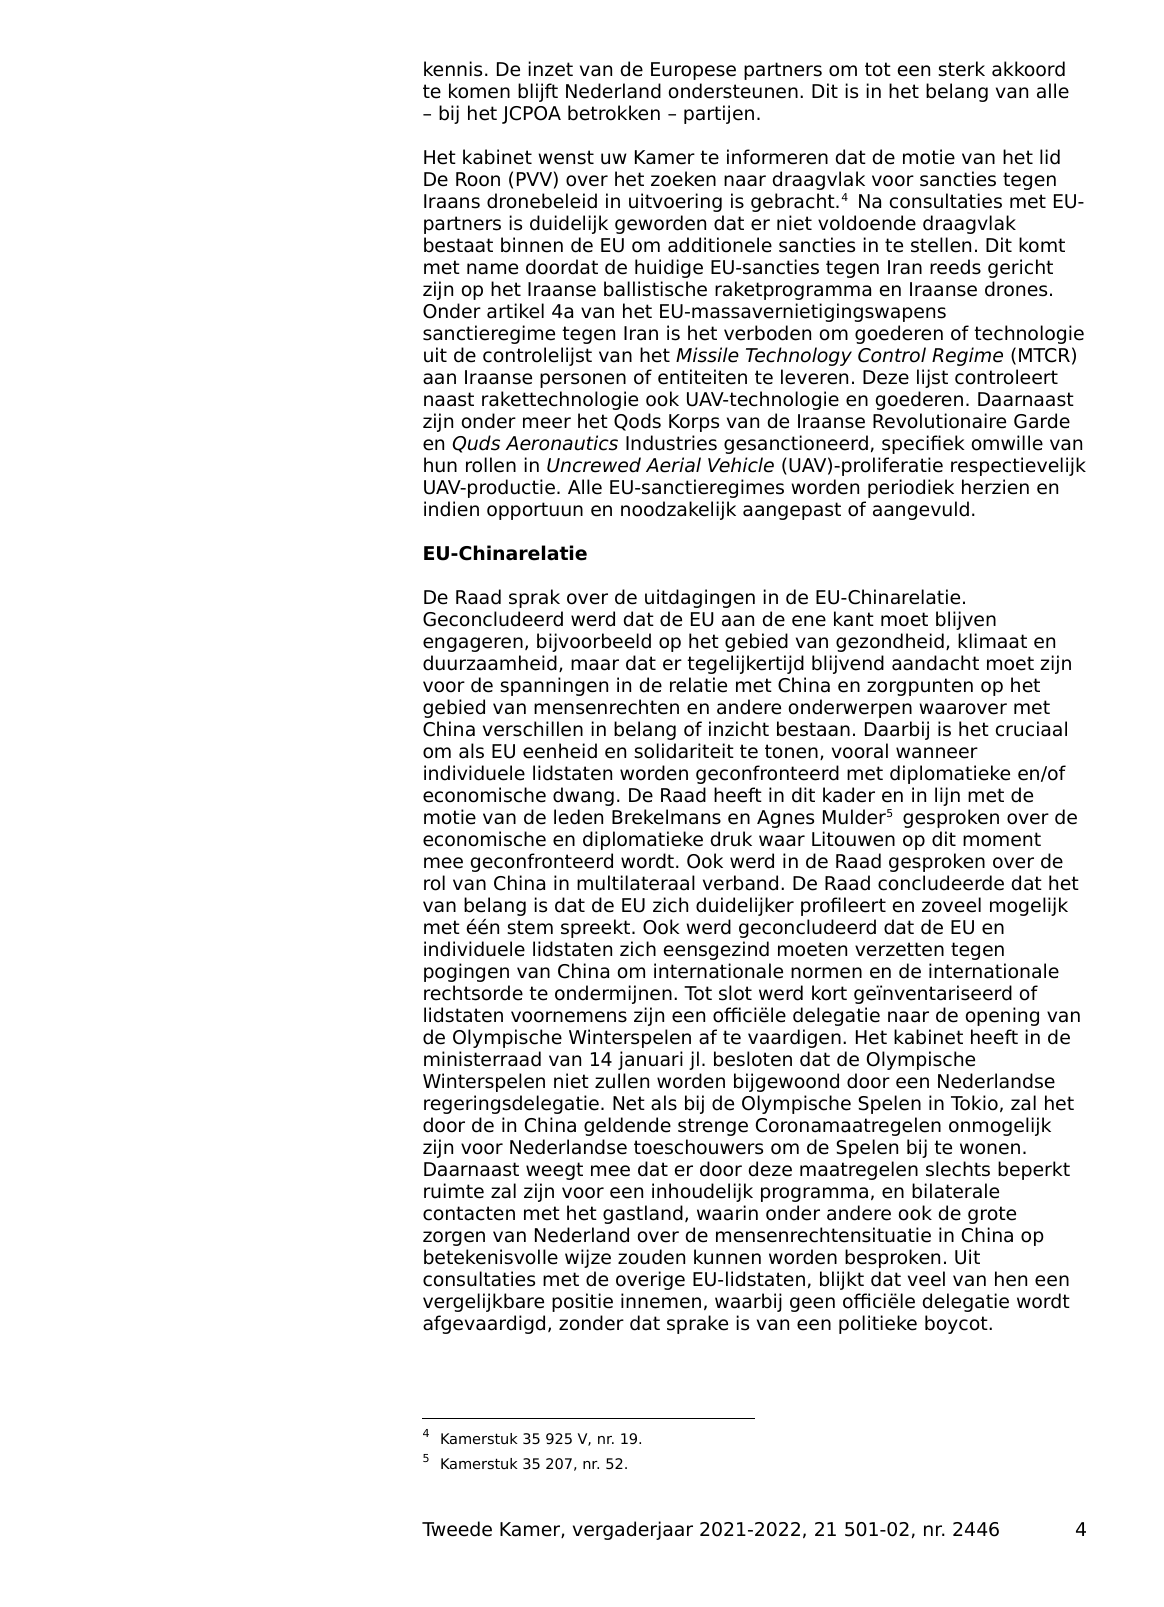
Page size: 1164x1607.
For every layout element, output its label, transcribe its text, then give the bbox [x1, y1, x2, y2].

text kennis. De inzet van de Europese partners om tot een sterk akkoord te komen blijft Nederland ondersteunen. Dit is in het belang van alle – bij het JCPOA betrokken – partijen. [422, 59, 1087, 125]
text Kamerstuk 35 925 V, nr. 19. [422, 1427, 1087, 1449]
subtitle EU-Chinarelatie [422, 543, 1087, 565]
text Kamerstuk 35 207, nr. 52. [422, 1452, 1087, 1474]
text De Raad sprak over de uitdagingen in de EU-Chinarelatie. Geconcludeerd werd dat de EU aan de ene kant moet blijven engageren, bijvoorbeeld op het gebied van gezondheid, klimaat en duurzaamheid, maar dat er tegelijkertijd blijvend aandacht moet zijn voor de spanningen in de relatie met China en zorgpunten op het gebied van mensenrechten en andere onderwerpen waarover met China verschillen in belang of inzicht bestaan. Daarbij is het cruciaal om als EU eenheid en solidariteit te tonen, vooral wanneer individuele lidstaten worden geconfronteerd met diplomatieke en/of economische dwang. De Raad heeft in dit kader en in lijn met de motie van de leden Brekelmans en Agnes Mulder gesproken over de economische en diplomatieke druk waar Litouwen op dit moment mee geconfronteerd wordt. Ook werd in de Raad gesproken over de rol van China in multilateraal verband. De Raad concludeerde dat het van belang is dat de EU zich duidelijker profileert en zoveel mogelijk met één stem spreekt. Ook werd geconcludeerd dat de EU en individuele lidstaten zich eensgezind moeten verzetten tegen pogingen van China om internationale normen en de internationale rechtsorde te ondermijnen. Tot slot werd kort geïnventariseerd of lidstaten voornemens zijn een officiële delegatie naar de opening van de Olympische Winterspelen af te vaardigen. Het kabinet heeft in de ministerraad van 14 januari jl. besloten dat de Olympische Winterspelen niet zullen worden bijgewoond door een Nederlandse regeringsdelegatie. Net als bij de Olympische Spelen in Tokio, zal het door de in China geldende strenge Coronamaatregelen onmogelijk zijn voor Nederlandse toeschouwers om de Spelen bij te wonen. Daarnaast weegt mee dat er door deze maatregelen slechts beperkt ruimte zal zijn voor een inhoudelijk programma, en bilaterale contacten met het gastland, waarin onder andere ook de grote zorgen van Nederland over de mensenrechtensituatie in China op betekenisvolle wijze zouden kunnen worden besproken. Uit consultaties met de overige EU-lidstaten, blijkt dat veel van hen een vergelijkbare positie innemen, waarbij geen officiële delegatie wordt afgevaardigd, zonder dat sprake is van een politieke boycot. [422, 587, 1087, 1334]
text Het kabinet wenst uw Kamer te informeren dat de motie van het lid De Roon (PVV) over het zoeken naar draagvlak voor sancties tegen Iraans dronebeleid in uitvoering is gebracht. Na consultaties met EU-partners is duidelijk geworden dat er niet voldoende draagvlak bestaat binnen de EU om additionele sancties in te stellen. Dit komt met name doordat de huidige EU-sancties tegen Iran reeds gericht zijn op het Iraanse ballistische raketprogramma en Iraanse drones. Onder artikel 4a van het EU-massavernietigingswapens sanctieregime tegen Iran is het verboden om goederen of technologie uit de controlelijst van het Missile Technology Control Regime (MTCR) aan Iraanse personen of entiteiten te leveren. Deze lijst controleert naast rakettechnologie ook UAV-technologie en goederen. Daarnaast zijn onder meer het Qods Korps van de Iraanse Revolutionaire Garde en Quds Aeronautics Industries gesanctioneerd, specifiek omwille van hun rollen in Uncrewed Aerial Vehicle (UAV)-proliferatie respectievelijk UAV-productie. Alle EU-sanctieregimes worden periodiek herzien en indien opportuun en noodzakelijk aangepast of aangevuld. [422, 147, 1087, 521]
